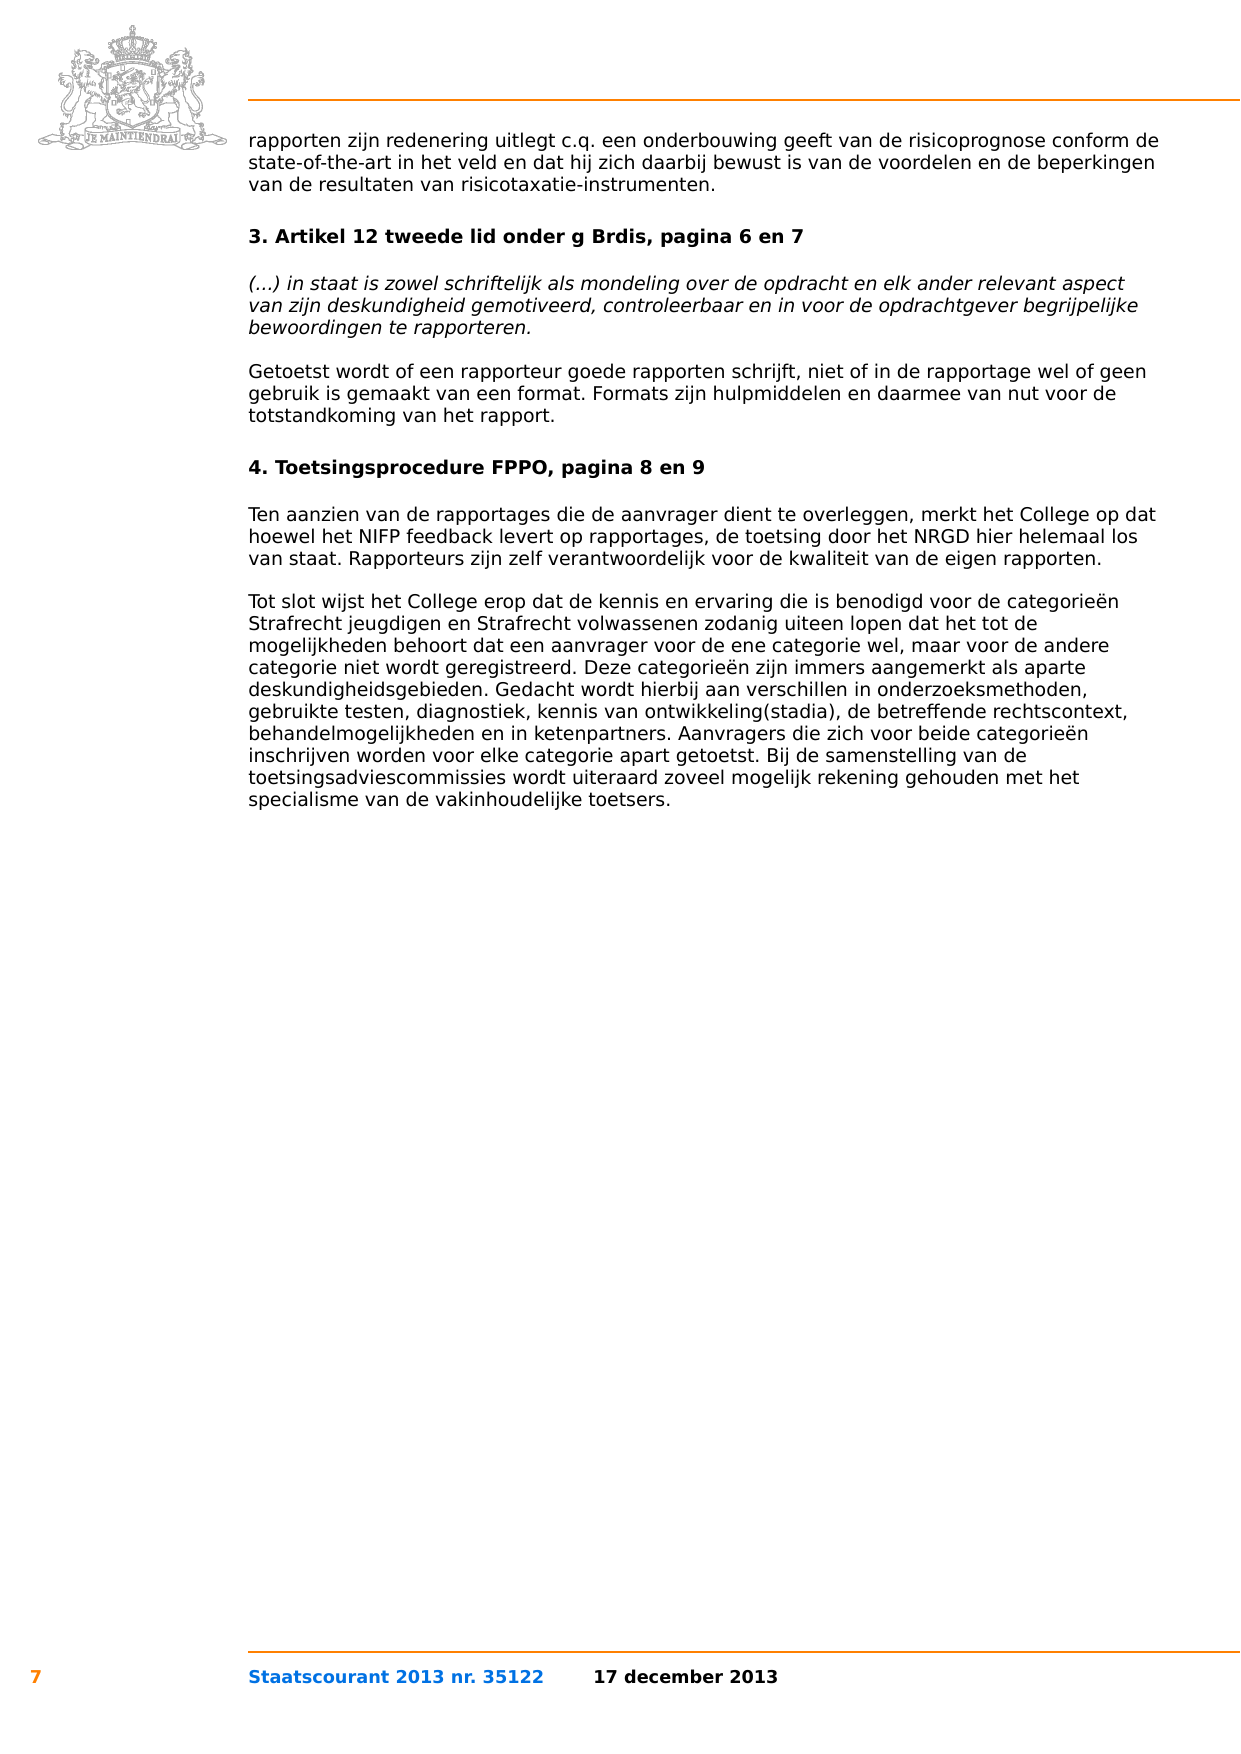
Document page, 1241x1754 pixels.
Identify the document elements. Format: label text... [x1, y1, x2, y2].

text (...) in staat is zowel schriftelijk als mondeling over de opdracht en elk ander relevant aspect van zijn deskundigheid gemotiveerd, controleerbaar en in voor de opdrachtgever begrijpelijke bewoordingen te rapporteren. [248, 273, 1163, 339]
text Ten aanzien van de rapportages die de aanvrager dient te overleggen, merkt het College op dat hoewel het NIFP feedback levert op rapportages, de toetsing door het NRGD hier helemaal los van staat. Rapporteurs zijn zelf verantwoordelijk voor de kwaliteit van de eigen rapporten. [248, 503, 1163, 569]
text Tot slot wijst het College erop dat de kennis en ervaring die is benodigd voor de categorieën Strafrecht jeugdigen en Strafrecht volwassenen zodanig uiteen lopen dat het tot de mogelijkheden behoort dat een aanvrager voor de ene categorie wel, maar voor de andere categorie niet wordt geregistreerd. Deze categorieën zijn immers aangemerkt als aparte deskundigheidsgebieden. Gedacht wordt hierbij aan verschillen in onderzoeksmethoden, gebruikte testen, diagnostiek, kennis van ontwikkeling(stadia), de betreffende rechtscontext, behandelmogelijkheden en in ketenpartners. Aanvragers die zich voor beide categorieën inschrijven worden voor elke categorie apart getoetst. Bij de samenstelling van de toetsingsadviescommissies wordt uiteraard zoveel mogelijk rekening gehouden met het specialisme van de vakinhoudelijke toetsers. [248, 591, 1163, 811]
subtitle 4. Toetsingsprocedure FPPO, pagina 8 en 9 [248, 457, 1163, 478]
subtitle 3. Artikel 12 tweede lid onder g Brdis, pagina 6 en 7 [248, 226, 1163, 248]
text rapporten zijn redenering uitlegt c.q. een onderbouwing geeft van de risicoprognose conform de state-of-the-art in het veld en dat hij zich daarbij bewust is van de voordelen en de beperkingen van de resultaten van risicotaxatie-instrumenten. [248, 130, 1163, 196]
text Getoetst wordt of een rapporteur goede rapporten schrijft, niet of in de rapportage wel of geen gebruik is gemaakt van een format. Formats zijn hulpmiddelen en daarmee van nut voor de totstandkoming van het rapport. [248, 361, 1163, 427]
picture [38, 25, 227, 150]
